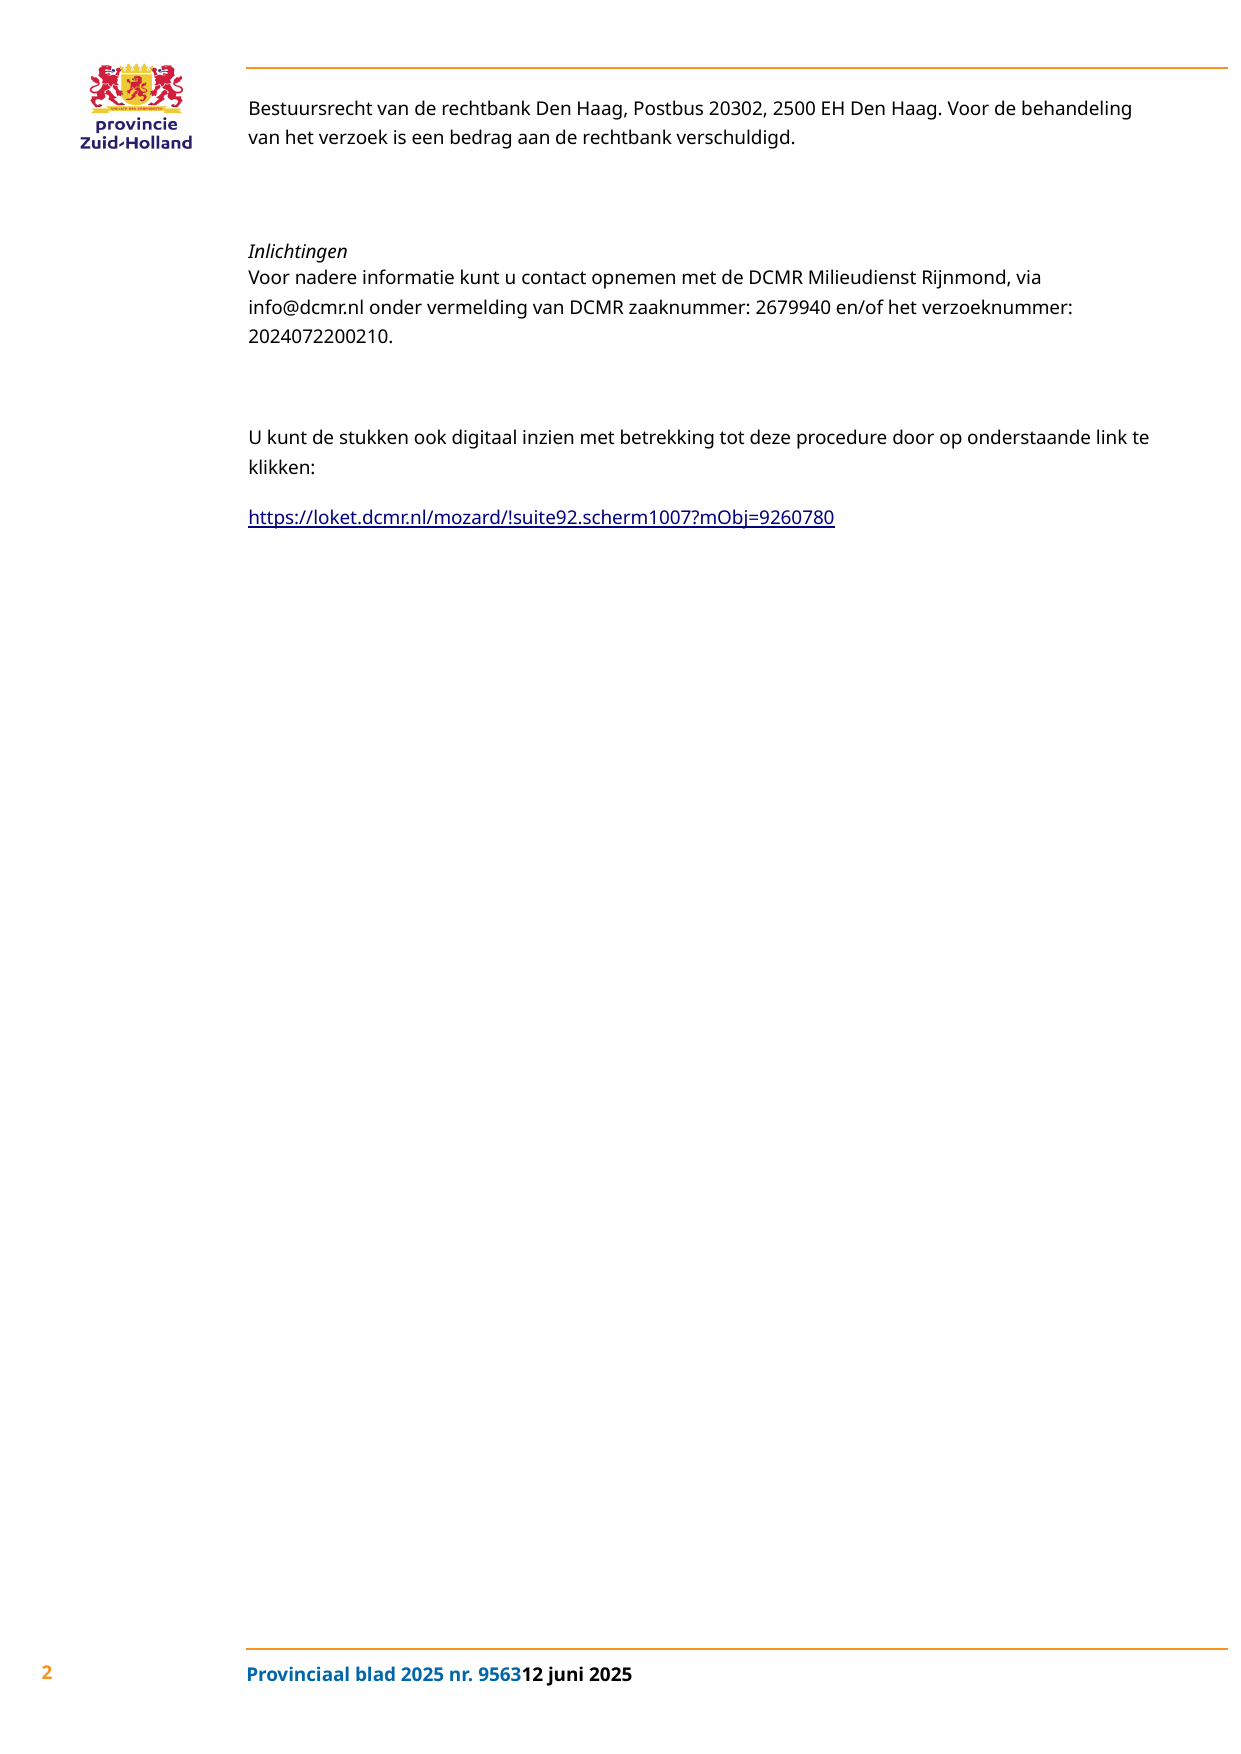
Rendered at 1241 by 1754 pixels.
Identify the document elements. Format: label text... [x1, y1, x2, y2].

text U kunt de stukken ook digitaal inzien met betrekking tot deze procedure door op onderstaande link te klikken: [248, 424, 1152, 480]
text Voor nadere informatie kunt u contact opnemen met de DCMR Milieudienst Rijnmond, via info@dcmr.nl onder vermelding van DCMR zaaknummer: 2679940 en/of het verzoeknummer: 2024072200210. [248, 264, 1152, 349]
text Inlichtingen [248, 239, 1152, 264]
text https://loket.dcmr.nl/mozard/!suite92.scherm1007?mObj=9260780 [248, 504, 1152, 530]
text Bestuursrecht van de rechtbank Den Haag, Postbus 20302, 2500 EH Den Haag. Voor de behandeling van het verzoek is een bedrag aan de rechtbank verschuldigd. [248, 95, 1152, 150]
picture [41, 47, 231, 172]
